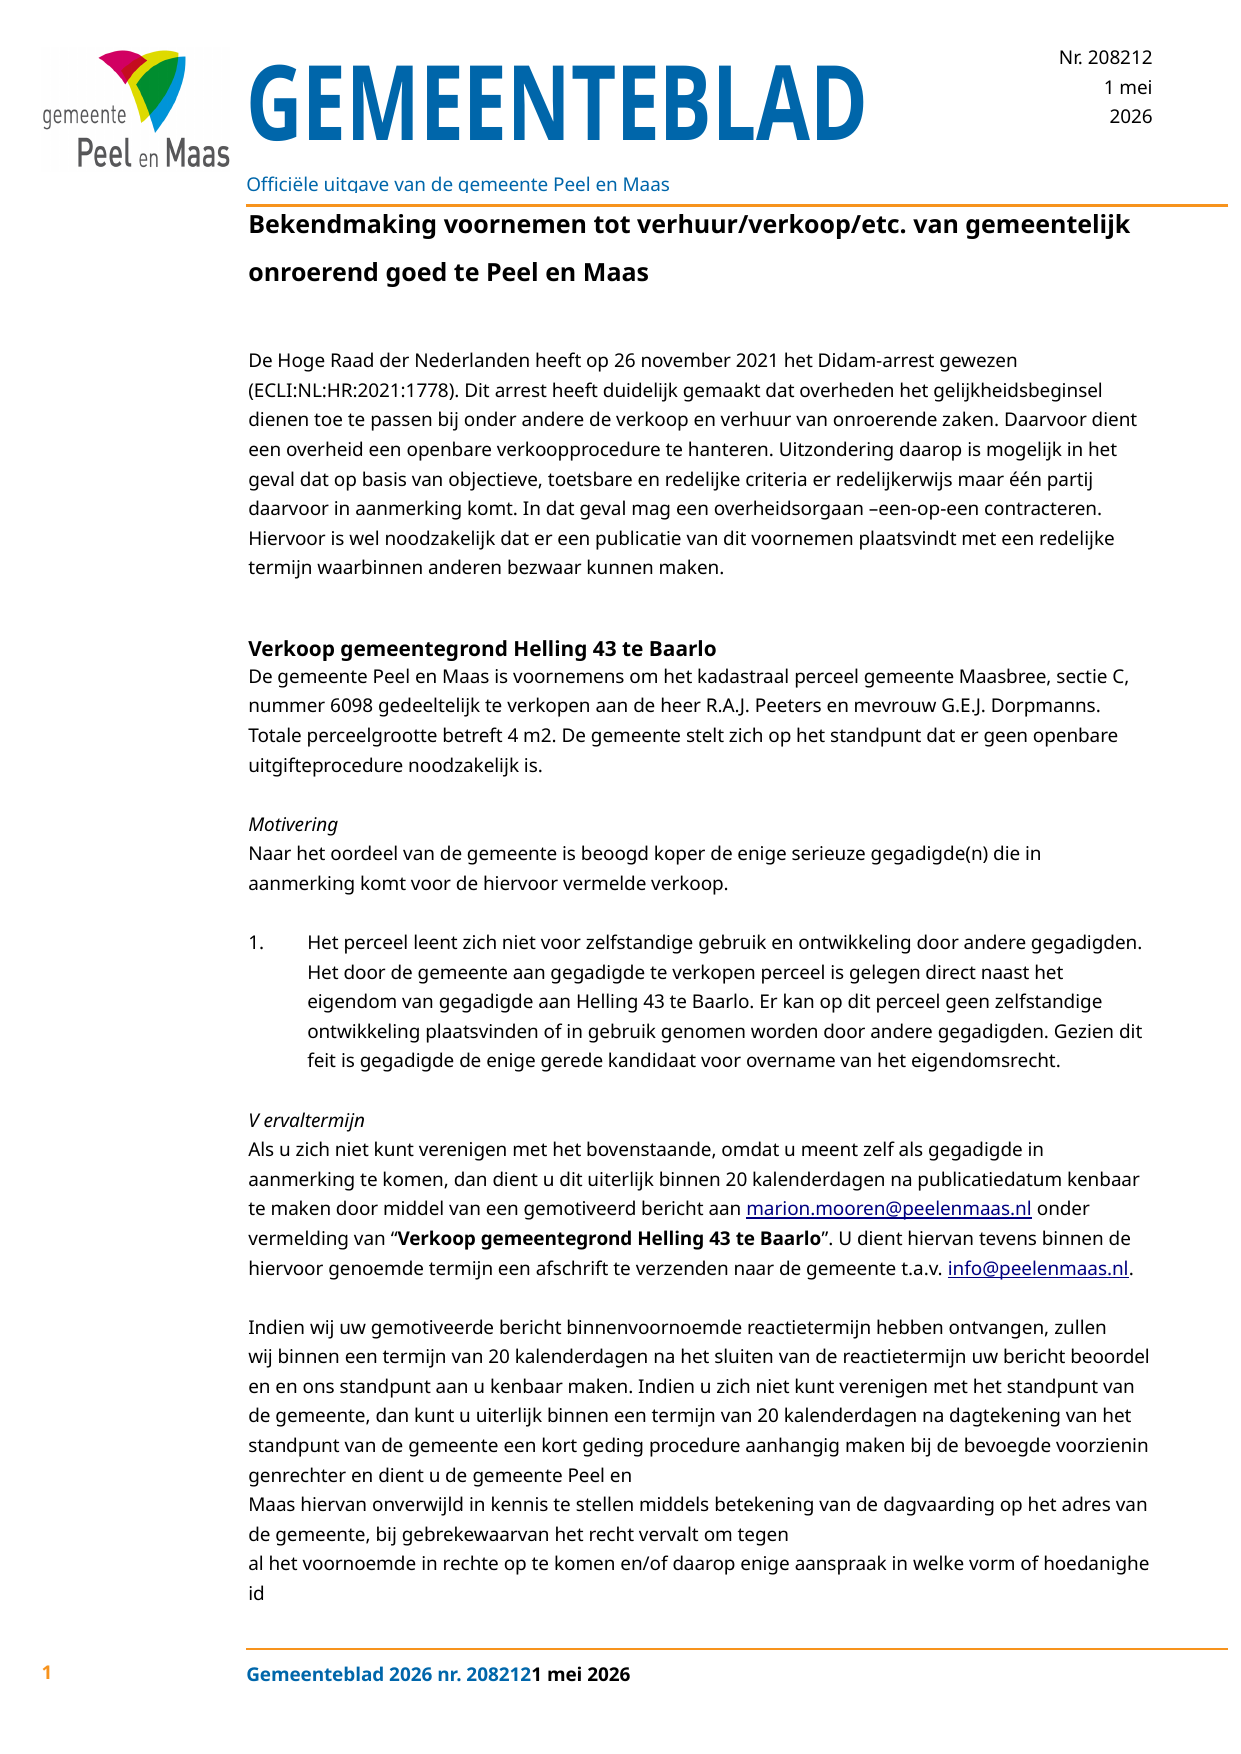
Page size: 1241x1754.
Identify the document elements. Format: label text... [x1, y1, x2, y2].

text Bekendmaking voornemen tot verhuur/verkoop/etc. van gemeentelijk onroerend goed te Peel en Maas [248, 207, 1152, 288]
text Naar het oordeel van de gemeente is beoogd koper de enige serieuze gegadigde(n) die in aanmerking komt voor de hiervoor vermelde verkoop. [248, 841, 1152, 896]
text Verkoop gemeentegrond Helling 43 te Baarlo [248, 634, 1152, 663]
list Het perceel leent zich niet voor zelfstandige gebruik en ontwikkeling door andere gegadigden. Het door de gemeente aan gegadigde te verkopen perceel is gelegen direct naast het eigendom van gegadigde aan Helling 43 te Baarlo. Er kan op dit perceel geen zelfstandige ontwikkeling plaatsvinden of in gebruik genomen worden door andere gegadigden. Gezien dit feit is gegadigde de enige gerede kandidaat voor overname van het eigendomsrecht. [248, 929, 1152, 1073]
text De Hoge Raad der Nederlanden heeft op 26 november 2021 het Didam-arrest gewezen (ECLI:NL:HR:2021:1778). Dit arrest heeft duidelijk gemaakt dat overheden het gelijkheidsbeginsel dienen toe te passen bij onder andere de verkoop en verhuur van onroerende zaken. Daarvoor dient een overheid een openbare verkoopprocedure te hanteren. Uitzondering daarop is mogelijk in het geval dat op basis van objectieve, toetsbare en redelijke criteria er redelijkerwijs maar één partij daarvoor in aanmerking komt. In dat geval mag een overheidsorgaan –een-op-een contracteren. Hiervoor is wel noodzakelijk dat er een publicatie van dit voornemen plaatsvindt met een redelijke termijn waarbinnen anderen bezwaar kunnen maken. [248, 347, 1152, 580]
text Motivering [248, 811, 1152, 837]
picture [41, 47, 231, 172]
text V ervaltermijn [248, 1107, 1152, 1132]
text De gemeente Peel en Maas is voornemens om het kadastraal perceel gemeente Maasbree, sectie C, nummer 6098 gedeeltelijk te verkopen aan de heer R.A.J. Peeters en mevrouw G.E.J. Dorpmanns. Totale perceelgrootte betreft 4 m2. De gemeente stelt zich op het standpunt dat er geen openbare uitgifteprocedure noodzakelijk is. [248, 663, 1152, 777]
text Indien wij uw gemotiveerde bericht binnenvoornoemde reactietermijn hebben ontvangen, zullen wij binnen een termijn van 20 kalenderdagen na het sluiten van de reactietermijn uw bericht beoordelen en ons standpunt aan u kenbaar maken. Indien u zich niet kunt verenigen met het standpunt van de gemeente, dan kunt u uiterlijk binnen een termijn van 20 kalenderdagen na dagtekening van het standpunt van de gemeente een kort geding procedure aanhangig maken bij de bevoegde voorzieningenrechter en dient u de gemeente Peel en Maas hiervan onverwijld in kennis te stellen middels betekening van de dagvaarding op het adres van de gemeente, bij gebrekewaarvan het recht vervalt om tegen al het voornoemde in rechte op te komen en/of daarop enige aanspraak in welke vorm of hoedanigheid [248, 1314, 1152, 1606]
text Als u zich niet kunt verenigen met het bovenstaande, omdat u meent zelf als gegadigde in aanmerking te komen, dan dient u dit uiterlijk binnen 20 kalenderdagen na publicatiedatum kenbaar te maken door middel van een gemotiveerd bericht aan marion.mooren@peelenmaas.nl onder vermelding van “Verkoop gemeentegrond Helling 43 te Baarlo”. U dient hiervan tevens binnen de hiervoor genoemde termijn een afschrift te verzenden naar de gemeente t.a.v. info@peelenmaas.nl. [248, 1136, 1152, 1280]
